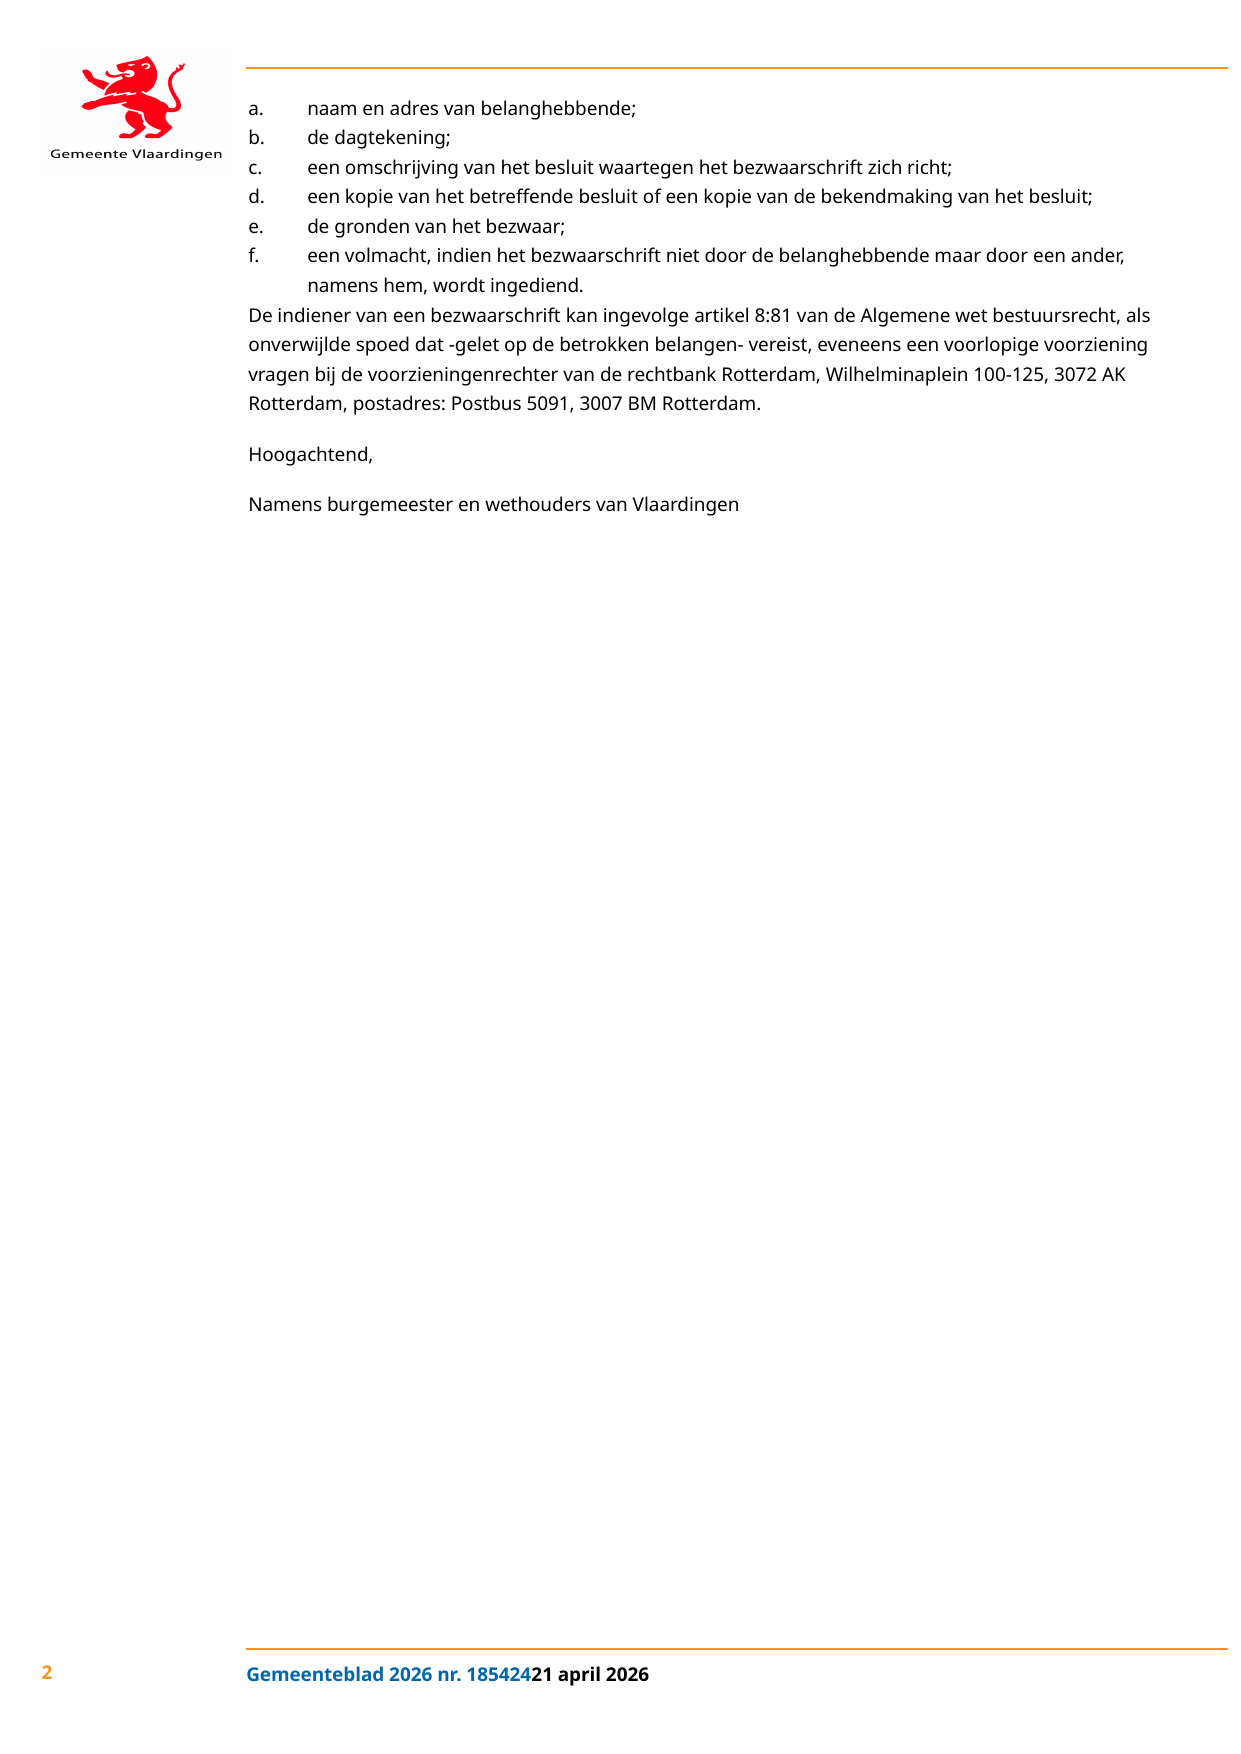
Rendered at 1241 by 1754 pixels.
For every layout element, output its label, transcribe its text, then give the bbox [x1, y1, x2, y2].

list de gronden van het bezwaar; [248, 213, 1152, 239]
text Namens burgemeester en wethouders van Vlaardingen [248, 491, 1152, 517]
text Hoogachtend, [248, 441, 1152, 467]
text De indiener van een bezwaarschrift kan ingevolge artikel 8:81 van de Algemene wet bestuursrecht, als onverwijlde spoed dat -gelet op de betrokken belangen- vereist, eveneens een voorlopige voorziening vragen bij de voorzieningenrechter van de rechtbank Rotterdam, Wilhelminaplein 100-125, 3072 AK Rotterdam, postadres: Postbus 5091, 3007 BM Rotterdam. [248, 302, 1152, 416]
list een volmacht, indien het bezwaarschrift niet door de belanghebbende maar door een ander, namens hem, wordt ingediend. [248, 243, 1152, 298]
list een omschrijving van het besluit waartegen het bezwaarschrift zich richt; [248, 154, 1152, 180]
list de dagtekening; [248, 124, 1152, 150]
list naam en adres van belanghebbende; [248, 95, 1152, 121]
picture [41, 47, 231, 172]
list een kopie van het betreffende besluit of een kopie van de bekendmaking van het besluit; [248, 183, 1152, 209]
